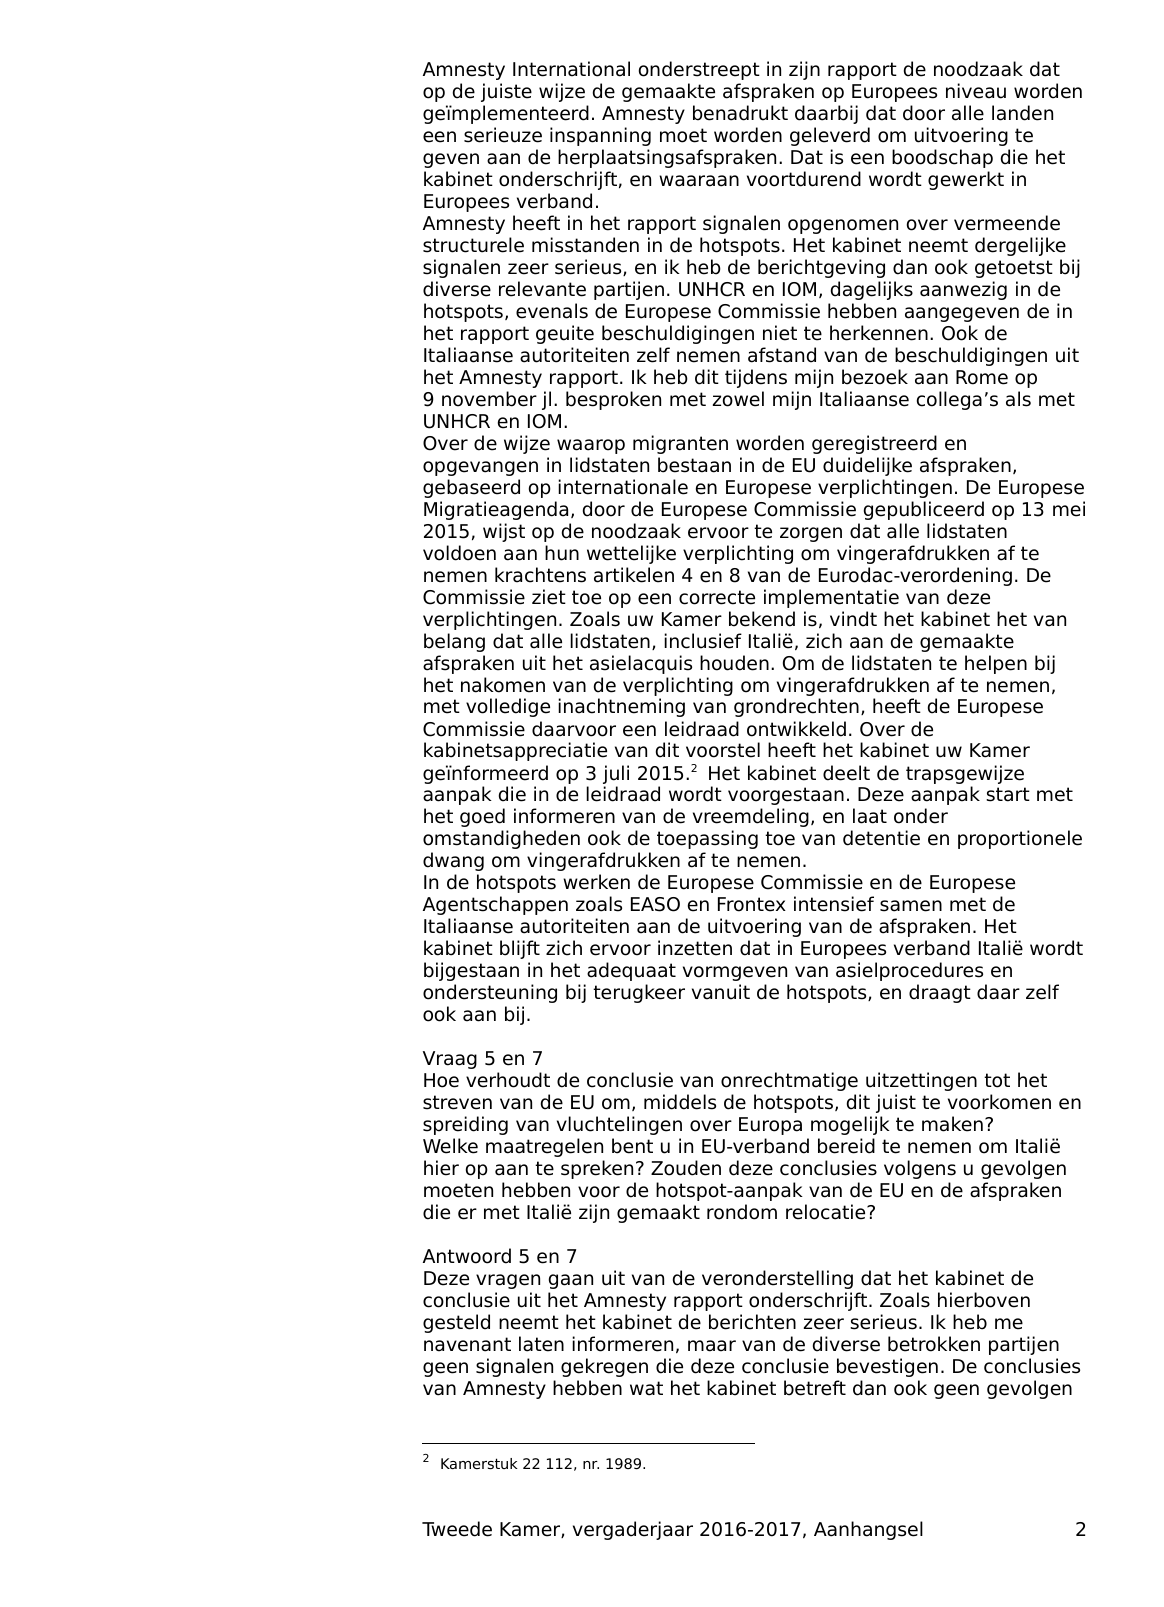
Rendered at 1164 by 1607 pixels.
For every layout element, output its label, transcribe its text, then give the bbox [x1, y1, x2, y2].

text Vraag 5 en 7 [422, 1048, 1087, 1070]
text Deze vragen gaan uit van de veronderstelling dat het kabinet de conclusie uit het Amnesty rapport onderschrijft. Zoals hierboven gesteld neemt het kabinet de berichten zeer serieus. Ik heb me navenant laten informeren, maar van de diverse betrokken partijen geen signalen gekregen die deze conclusie bevestigen. De conclusies van Amnesty hebben wat het kabinet betreft dan ook geen gevolgen [422, 1268, 1087, 1400]
text Antwoord 5 en 7 [422, 1246, 1087, 1268]
text Amnesty International onderstreept in zijn rapport de noodzaak dat op de juiste wijze de gemaakte afspraken op Europees niveau worden geïmplementeerd. Amnesty benadrukt daarbij dat door alle landen een serieuze inspanning moet worden geleverd om uitvoering te geven aan de herplaatsingsafspraken. Dat is een boodschap die het kabinet onderschrijft, en waaraan voortdurend wordt gewerkt in Europees verband. [422, 59, 1087, 213]
text Kamerstuk 22 112, nr. 1989. [422, 1452, 1087, 1474]
text In de hotspots werken de Europese Commissie en de Europese Agentschappen zoals EASO en Frontex intensief samen met de Italiaanse autoriteiten aan de uitvoering van de afspraken. Het kabinet blijft zich ervoor inzetten dat in Europees verband Italië wordt bijgestaan in het adequaat vormgeven van asielprocedures en ondersteuning bij terugkeer vanuit de hotspots, en draagt daar zelf ook aan bij. [422, 872, 1087, 1026]
text Welke maatregelen bent u in EU-verband bereid te nemen om Italië hier op aan te spreken? Zouden deze conclusies volgens u gevolgen moeten hebben voor de hotspot-aanpak van de EU en de afspraken die er met Italië zijn gemaakt rondom relocatie? [422, 1136, 1087, 1224]
text Amnesty heeft in het rapport signalen opgenomen over vermeende structurele misstanden in de hotspots. Het kabinet neemt dergelijke signalen zeer serieus, en ik heb de berichtgeving dan ook getoetst bij diverse relevante partijen. UNHCR en IOM, dagelijks aanwezig in de hotspots, evenals de Europese Commissie hebben aangegeven de in het rapport geuite beschuldigingen niet te herkennen. Ook de Italiaanse autoriteiten zelf nemen afstand van de beschuldigingen uit het Amnesty rapport. Ik heb dit tijdens mijn bezoek aan Rome op 9 november jl. besproken met zowel mijn Italiaanse collega’s als met UNHCR en IOM. [422, 213, 1087, 433]
text Over de wijze waarop migranten worden geregistreerd en opgevangen in lidstaten bestaan in de EU duidelijke afspraken, gebaseerd op internationale en Europese verplichtingen. De Europese Migratieagenda, door de Europese Commissie gepubliceerd op 13 mei 2015, wijst op de noodzaak ervoor te zorgen dat alle lidstaten voldoen aan hun wettelijke verplichting om vingerafdrukken af te nemen krachtens artikelen 4 en 8 van de Eurodac-verordening. De Commissie ziet toe op een correcte implementatie van deze verplichtingen. Zoals uw Kamer bekend is, vindt het kabinet het van belang dat alle lidstaten, inclusief Italië, zich aan de gemaakte afspraken uit het asielacquis houden. Om de lidstaten te helpen bij het nakomen van de verplichting om vingerafdrukken af te nemen, met volledige inachtneming van grondrechten, heeft de Europese Commissie daarvoor een leidraad ontwikkeld. Over de kabinetsappreciatie van dit voorstel heeft het kabinet uw Kamer geïnformeerd op 3 juli 2015. Het kabinet deelt de trapsgewijze aanpak die in de leidraad wordt voorgestaan. Deze aanpak start met het goed informeren van de vreemdeling, en laat onder omstandigheden ook de toepassing toe van detentie en proportionele dwang om vingerafdrukken af te nemen. [422, 433, 1087, 872]
text Hoe verhoudt de conclusie van onrechtmatige uitzettingen tot het streven van de EU om, middels de hotspots, dit juist te voorkomen en spreiding van vluchtelingen over Europa mogelijk te maken? [422, 1070, 1087, 1136]
